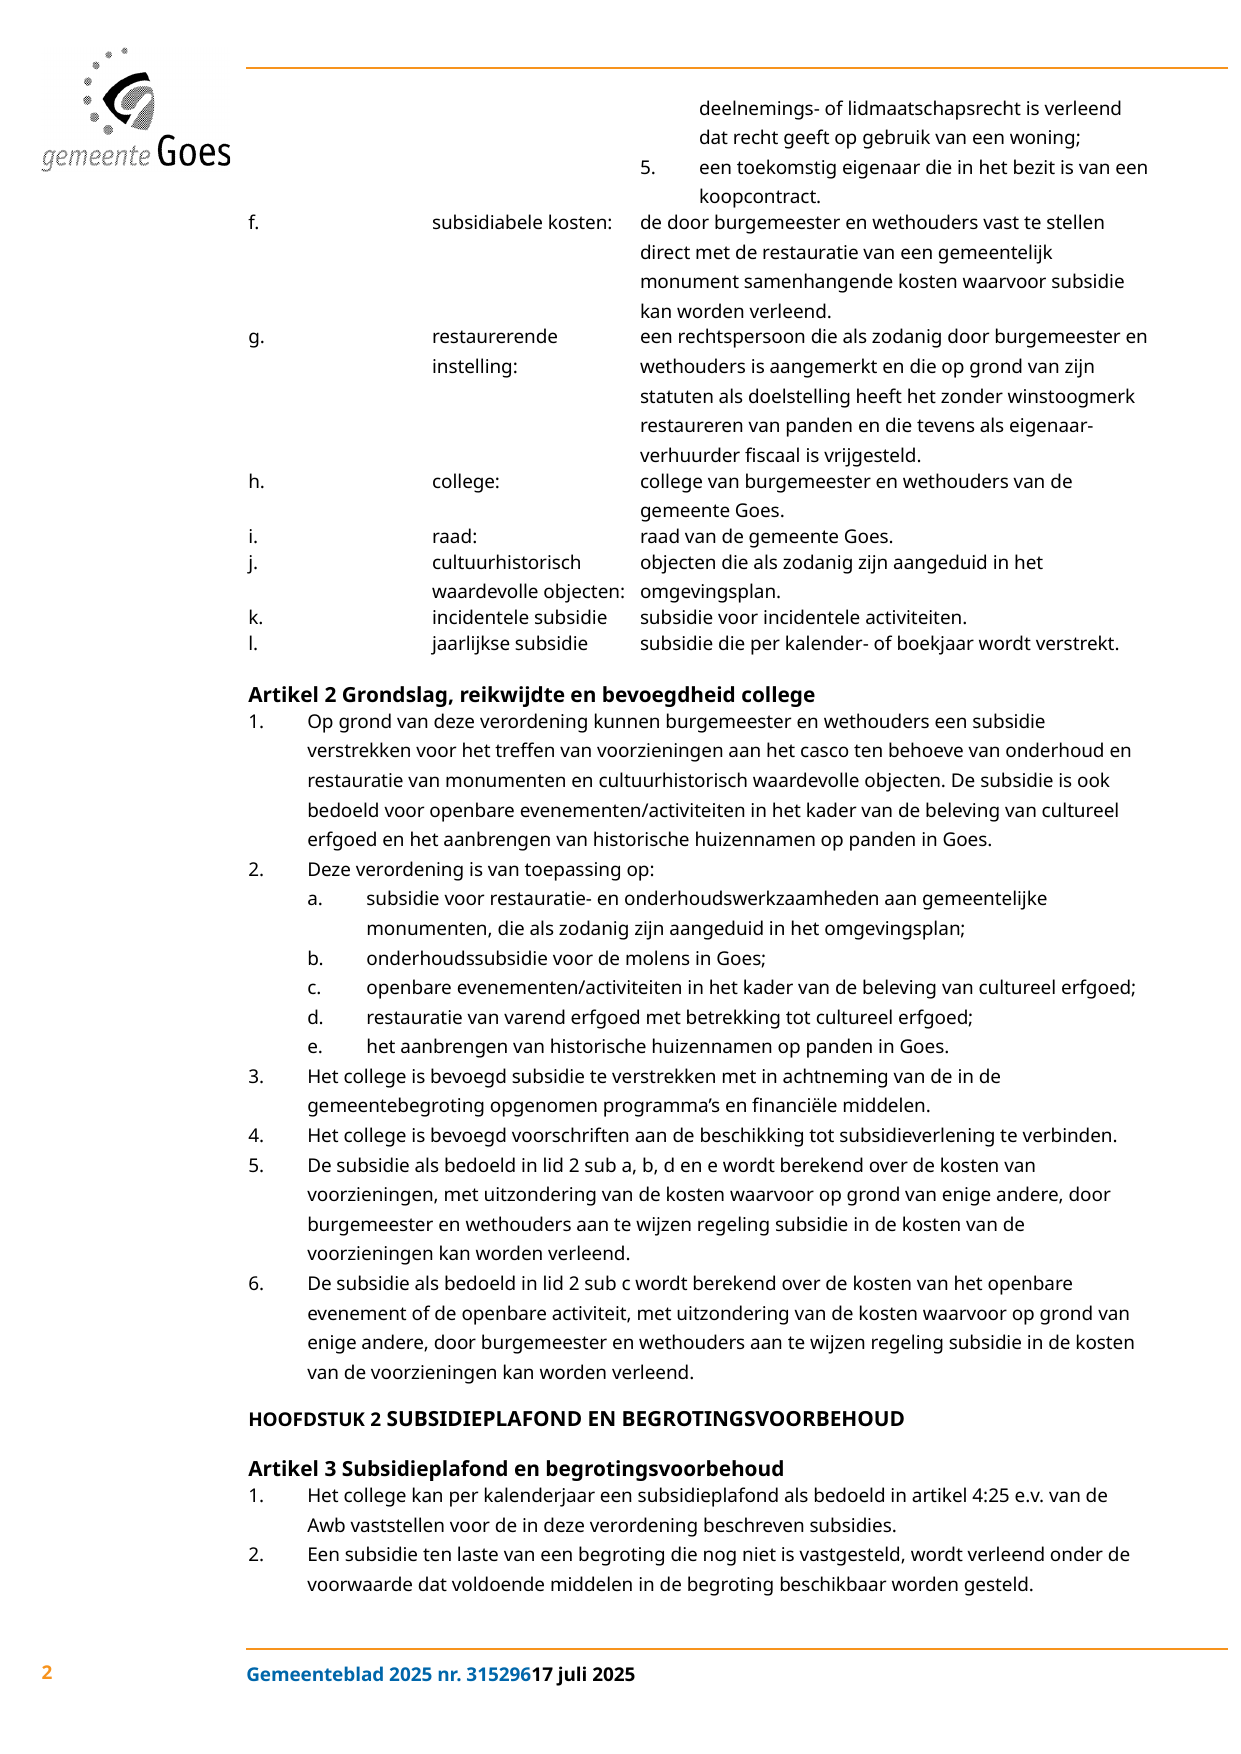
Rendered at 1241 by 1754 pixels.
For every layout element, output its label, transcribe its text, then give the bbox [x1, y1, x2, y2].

table_cell raad: [432, 523, 640, 549]
table_cell objecten die als zodanig zijn aangeduid in het omgevingsplan. [640, 549, 1152, 604]
list het aanbrengen van historische huizennamen op panden in Goes. [307, 1033, 1152, 1059]
list Deze verordening is van toepassing op: [248, 856, 1152, 882]
table_cell [248, 95, 432, 209]
table_cell k. [248, 604, 432, 630]
table_cell raad van de gemeente Goes. [640, 523, 1152, 549]
table_cell subsidie voor incidentele activiteiten. [640, 604, 1152, 630]
list openbare evenementen/activiteiten in het kader van de beleving van cultureel erfgoed; [307, 974, 1152, 1000]
table_cell h. [248, 468, 432, 523]
list restauratie van varend erfgoed met betrekking tot cultureel erfgoed; [307, 1004, 1152, 1030]
text HOOFDSTUK 2 SUBSIDIEPLAFOND EN BEGROTINGSVOORBEHOUD [248, 1404, 1152, 1433]
table_cell deelnemings- of lidmaatschapsrecht is verleend dat recht geeft op gebruik van een woning; een toekomstig eigenaar die in het bezit is van een koopcontract. [640, 95, 1152, 209]
list De subsidie als bedoeld in lid 2 sub c wordt berekend over de kosten van het openbare evenement of de openbare activiteit, met uitzondering van de kosten waarvoor op grond van enige andere, door burgemeester en wethouders aan te wijzen regeling subsidie in de kosten van de voorzieningen kan worden verleend. [248, 1270, 1152, 1385]
table_cell f. [248, 209, 432, 324]
list Het college is bevoegd subsidie te verstrekken met in achtneming van de in de gemeentebegroting opgenomen programma’s en financiële middelen. [248, 1063, 1152, 1118]
table_cell l. [248, 630, 432, 656]
table_cell cultuurhistorisch waardevolle objecten: [432, 549, 640, 604]
list Het college is bevoegd voorschriften aan de beschikking tot subsidieverlening te verbinden. [248, 1122, 1152, 1148]
table_cell [432, 95, 640, 209]
text Artikel 2 Grondslag, reikwijdte en bevoegdheid college [248, 680, 1152, 708]
table_cell de door burgemeester en wethouders vast te stellen direct met de restauratie van een gemeentelijk monument samenhangende kosten waarvoor subsidie kan worden verleend. [640, 209, 1152, 324]
text Artikel 3 Subsidieplafond en begrotingsvoorbehoud [248, 1454, 1152, 1482]
table_cell subsidiabele kosten: [432, 209, 640, 324]
table_cell jaarlijkse subsidie [432, 630, 640, 656]
table_cell college: [432, 468, 640, 523]
table_cell g. [248, 324, 432, 468]
list subsidie voor restauratie- en onderhoudswerkzaamheden aan gemeentelijke monumenten, die als zodanig zijn aangeduid in het omgevingsplan; [307, 886, 1152, 941]
list De subsidie als bedoeld in lid 2 sub a, b, d en e wordt berekend over de kosten van voorzieningen, met uitzondering van de kosten waarvoor op grond van enige andere, door burgemeester en wethouders aan te wijzen regeling subsidie in de kosten van de voorzieningen kan worden verleend. [248, 1152, 1152, 1266]
table_cell college van burgemeester en wethouders van de gemeente Goes. [640, 468, 1152, 523]
list Op grond van deze verordening kunnen burgemeester en wethouders een subsidie verstrekken voor het treffen van voorzieningen aan het casco ten behoeve van onderhoud en restauratie van monumenten en cultuurhistorisch waardevolle objecten. De subsidie is ook bedoeld voor openbare evenementen/activiteiten in het kader van de beleving van cultureel erfgoed en het aanbrengen van historische huizennamen op panden in Goes. [248, 708, 1152, 852]
table_cell incidentele subsidie [432, 604, 640, 630]
table_cell subsidie die per kalender- of boekjaar wordt verstrekt. [640, 630, 1152, 656]
table_cell een rechtspersoon die als zodanig door burgemeester en wethouders is aangemerkt en die op grond van zijn statuten als doelstelling heeft het zonder winstoogmerk restaureren van panden en die tevens als eigenaar-verhuurder fiscaal is vrijgesteld. [640, 324, 1152, 468]
table_cell j. [248, 549, 432, 604]
picture [41, 47, 231, 172]
list onderhoudssubsidie voor de molens in Goes; [307, 945, 1152, 971]
list Het college kan per kalenderjaar een subsidieplafond als bedoeld in artikel 4:25 e.v. van de Awb vaststellen voor de in deze verordening beschreven subsidies. [248, 1482, 1152, 1538]
table_cell i. [248, 523, 432, 549]
list Een subsidie ten laste van een begroting die nog niet is vastgesteld, wordt verleend onder de voorwaarde dat voldoende middelen in de begroting beschikbaar worden gesteld. [248, 1541, 1152, 1597]
table_cell restaurerende instelling: [432, 324, 640, 468]
